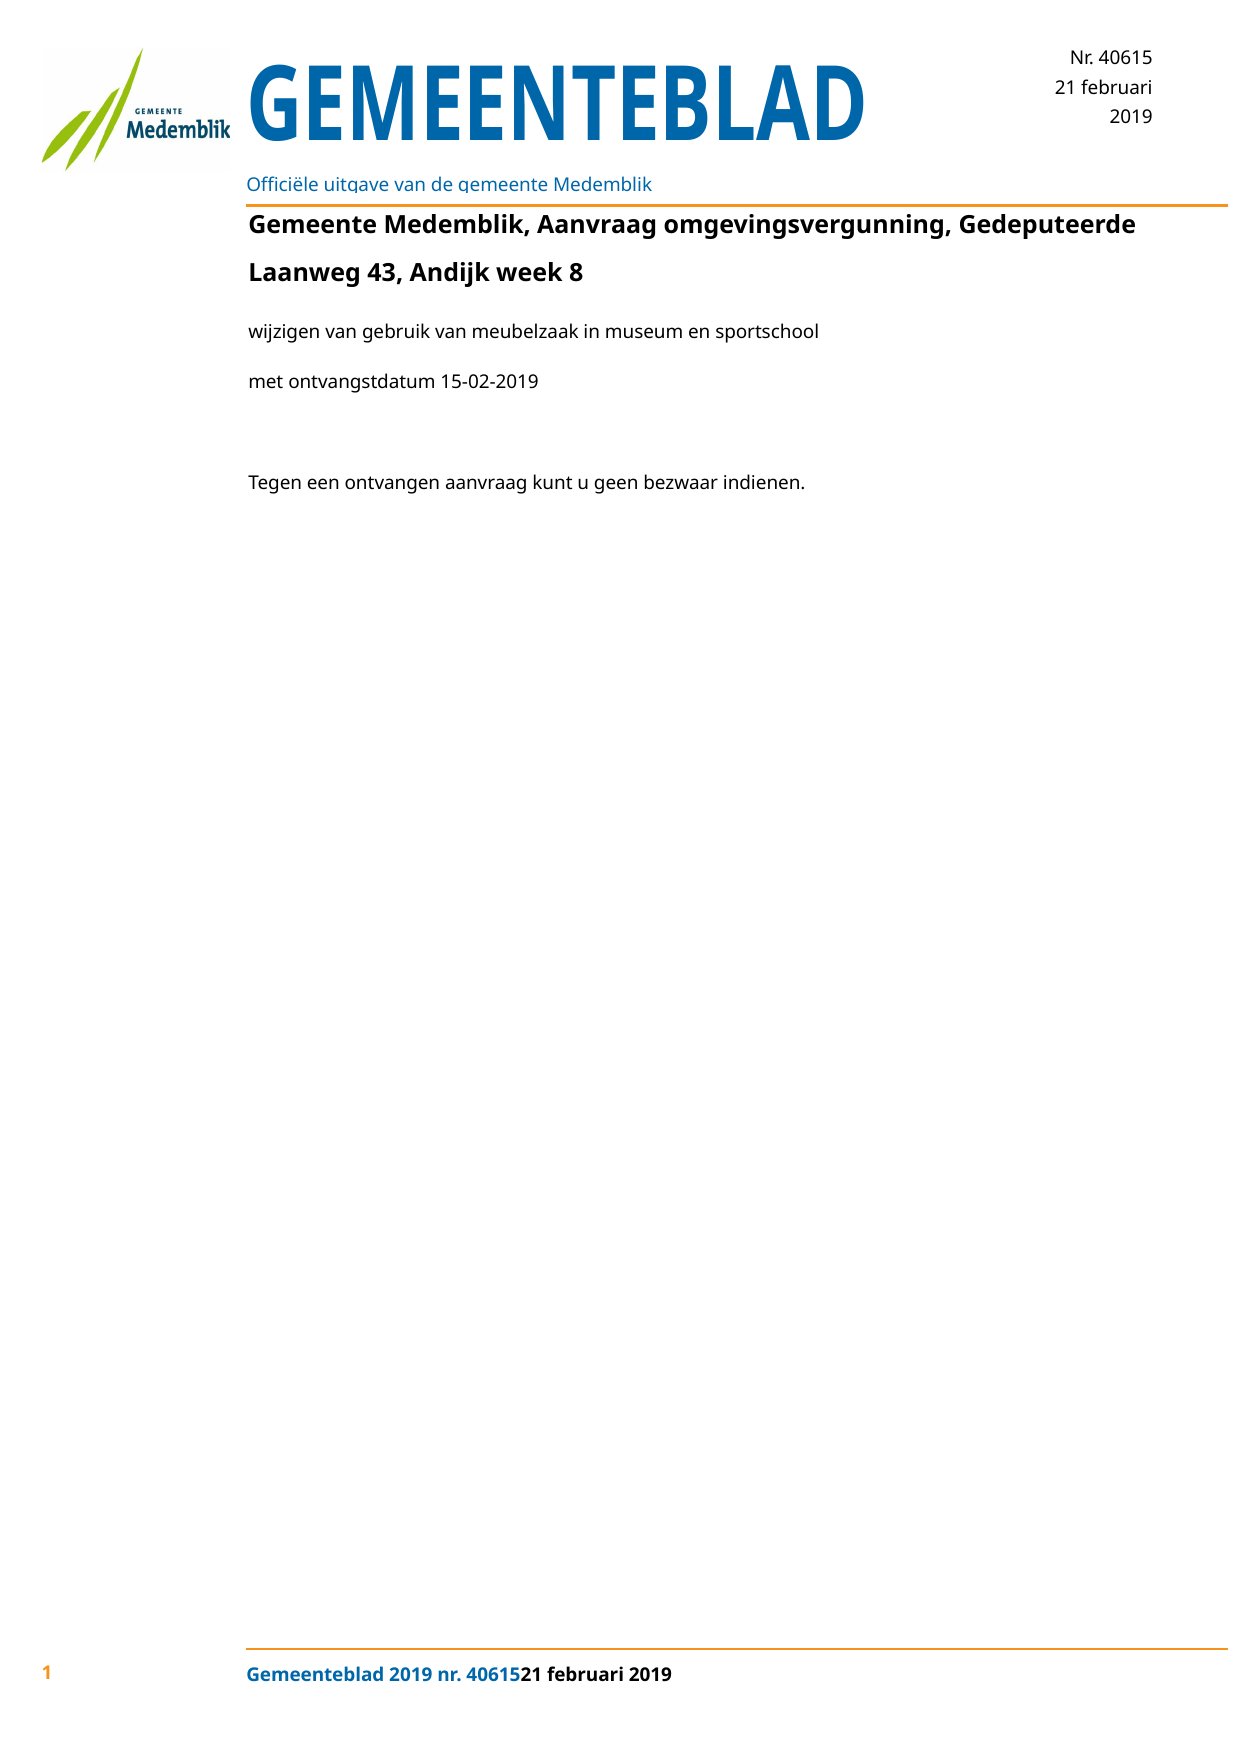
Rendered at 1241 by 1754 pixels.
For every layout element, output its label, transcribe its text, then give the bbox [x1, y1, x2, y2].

text wijzigen van gebruik van meubelzaak in museum en sportschool [248, 318, 1152, 344]
picture [41, 47, 231, 172]
text Gemeente Medemblik, Aanvraag omgevingsvergunning, Gedeputeerde Laanweg 43, Andijk week 8 [248, 207, 1152, 288]
text met ontvangstdatum 15-02-2019 [248, 368, 1152, 394]
text Tegen een ontvangen aanvraag kunt u geen bezwaar indienen. [248, 469, 1152, 495]
